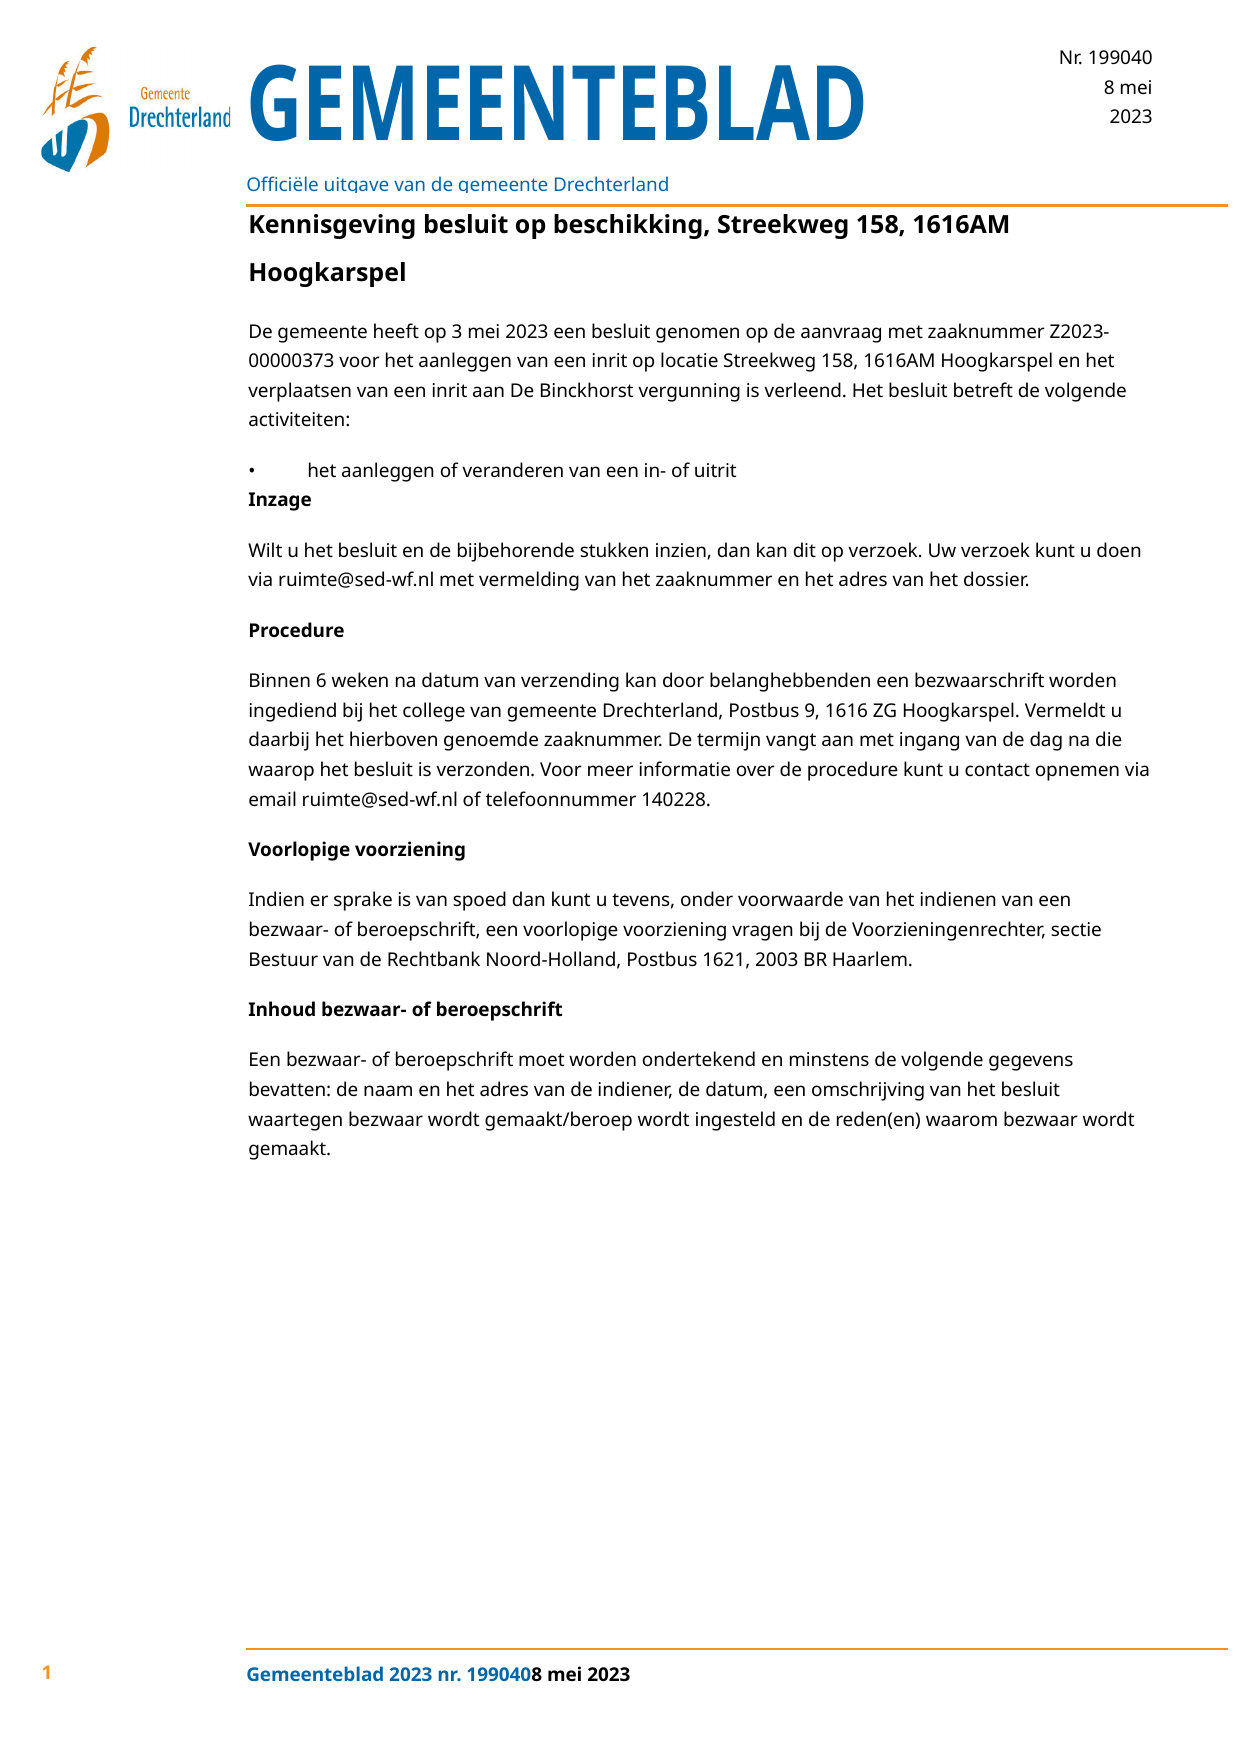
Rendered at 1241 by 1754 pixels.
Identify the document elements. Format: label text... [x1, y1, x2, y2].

text Wilt u het besluit en de bijbehorende stukken inzien, dan kan dit op verzoek. Uw verzoek kunt u doen via ruimte@sed-wf.nl met vermelding van het zaaknummer en het adres van het dossier. [248, 537, 1152, 592]
picture [41, 158, 64, 172]
text Indien er sprake is van spoed dan kunt u tevens, onder voorwaarde van het indienen van een bezwaar- of beroepschrift, een voorlopige voorziening vragen bij de Voorzieningenrechter, sectie Bestuur van de Rechtbank Noord-Holland, Postbus 1621, 2003 BR Haarlem. [248, 887, 1152, 972]
list het aanleggen of veranderen van een in- of uitrit [248, 457, 1152, 483]
picture [41, 47, 231, 172]
text Inzage [248, 487, 1152, 512]
text Procedure [248, 617, 1152, 643]
text Een bezwaar- of beroepschrift moet worden ondertekend en minstens de volgende gegevens bevatten: de naam en het adres van de indiener, de datum, een omschrijving van het besluit waartegen bezwaar wordt gemaakt/beroep wordt ingesteld en de reden(en) waarom bezwaar wordt gemaakt. [248, 1047, 1152, 1161]
text Kennisgeving besluit op beschikking, Streekweg 158, 1616AM Hoogkarspel [248, 207, 1152, 288]
picture [226, 115, 231, 124]
text Inhoud bezwaar- of beroepschrift [248, 996, 1152, 1022]
text De gemeente heeft op 3 mei 2023 een besluit genomen op de aanvraag met zaaknummer Z2023-00000373 voor het aanleggen van een inrit op locatie Streekweg 158, 1616AM Hoogkarspel en het verplaatsen van een inrit aan De Binckhorst vergunning is verleend. Het besluit betreft de volgende activiteiten: [248, 318, 1152, 432]
text Binnen 6 weken na datum van verzending kan door belanghebbenden een bezwaarschrift worden ingediend bij het college van gemeente Drechterland, Postbus 9, 1616 ZG Hoogkarspel. Vermeldt u daarbij het hierboven genoemde zaaknummer. De termijn vangt aan met ingang van de dag na die waarop het besluit is verzonden. Voor meer informatie over de procedure kunt u contact opnemen via email ruimte@sed-wf.nl of telefoonnummer 140228. [248, 667, 1152, 812]
text Voorlopige voorziening [248, 836, 1152, 862]
